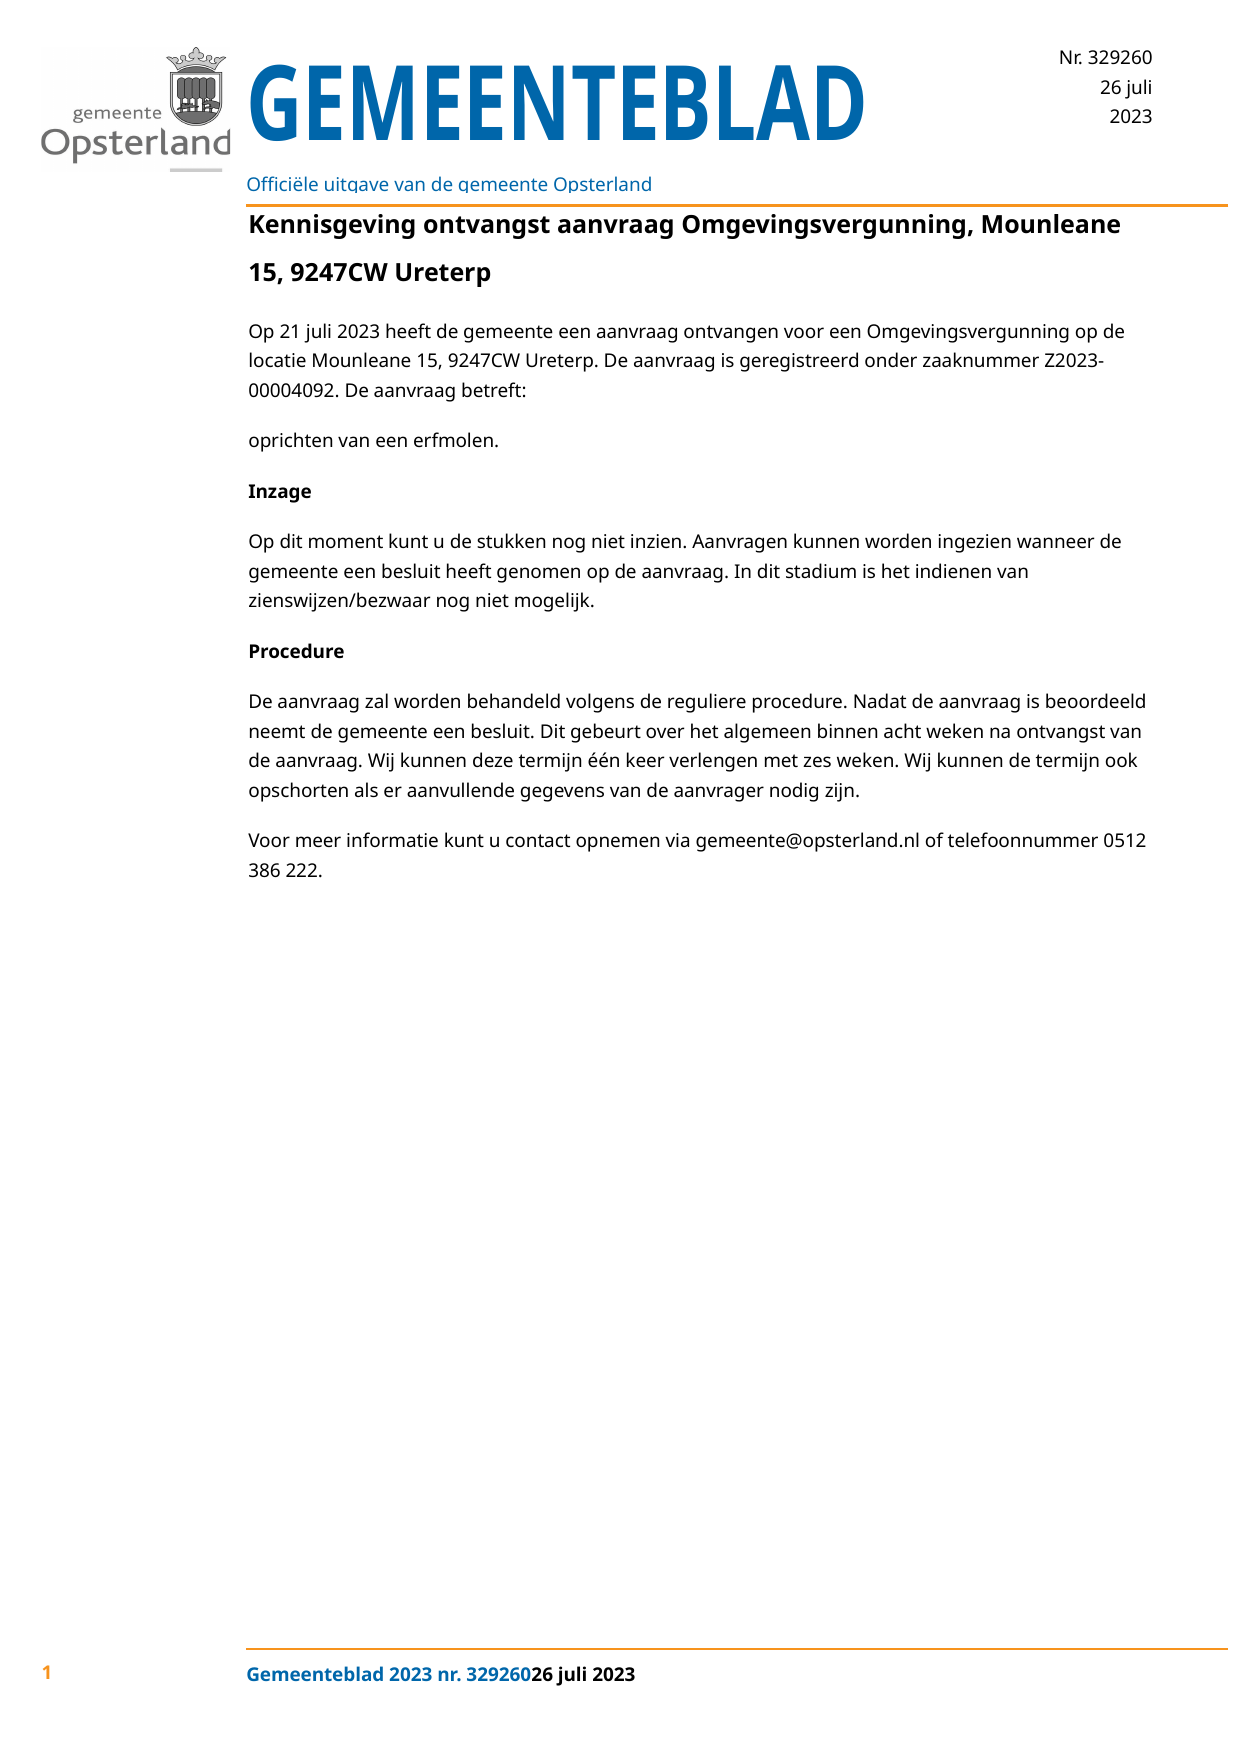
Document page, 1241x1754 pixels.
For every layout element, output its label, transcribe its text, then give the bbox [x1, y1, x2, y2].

text Inzage [248, 478, 1152, 504]
text Op 21 juli 2023 heeft de gemeente een aanvraag ontvangen voor een Omgevingsvergunning op de locatie Mounleane 15, 9247CW Ureterp. De aanvraag is geregistreerd onder zaaknummer Z2023-00004092. De aanvraag betreft: [248, 318, 1152, 403]
text Procedure [248, 638, 1152, 664]
text oprichten van een erfmolen. [248, 427, 1152, 453]
text De aanvraag zal worden behandeld volgens de reguliere procedure. Nadat de aanvraag is beoordeeld neemt de gemeente een besluit. Dit gebeurt over het algemeen binnen acht weken na ontvangst van de aanvraag. Wij kunnen deze termijn één keer verlengen met zes weken. Wij kunnen de termijn ook opschorten als er aanvullende gegevens van de aanvrager nodig zijn. [248, 688, 1152, 803]
text Voor meer informatie kunt u contact opnemen via gemeente@opsterland.nl of telefoonnummer 0512 386 222. [248, 827, 1152, 883]
text Op dit moment kunt u de stukken nog niet inzien. Aanvragen kunnen worden ingezien wanneer de gemeente een besluit heeft genomen op de aanvraag. In dit stadium is het indienen van zienswijzen/bezwaar nog niet mogelijk. [248, 528, 1152, 613]
picture [41, 47, 231, 172]
text Kennisgeving ontvangst aanvraag Omgevingsvergunning, Mounleane 15, 9247CW Ureterp [248, 207, 1152, 288]
